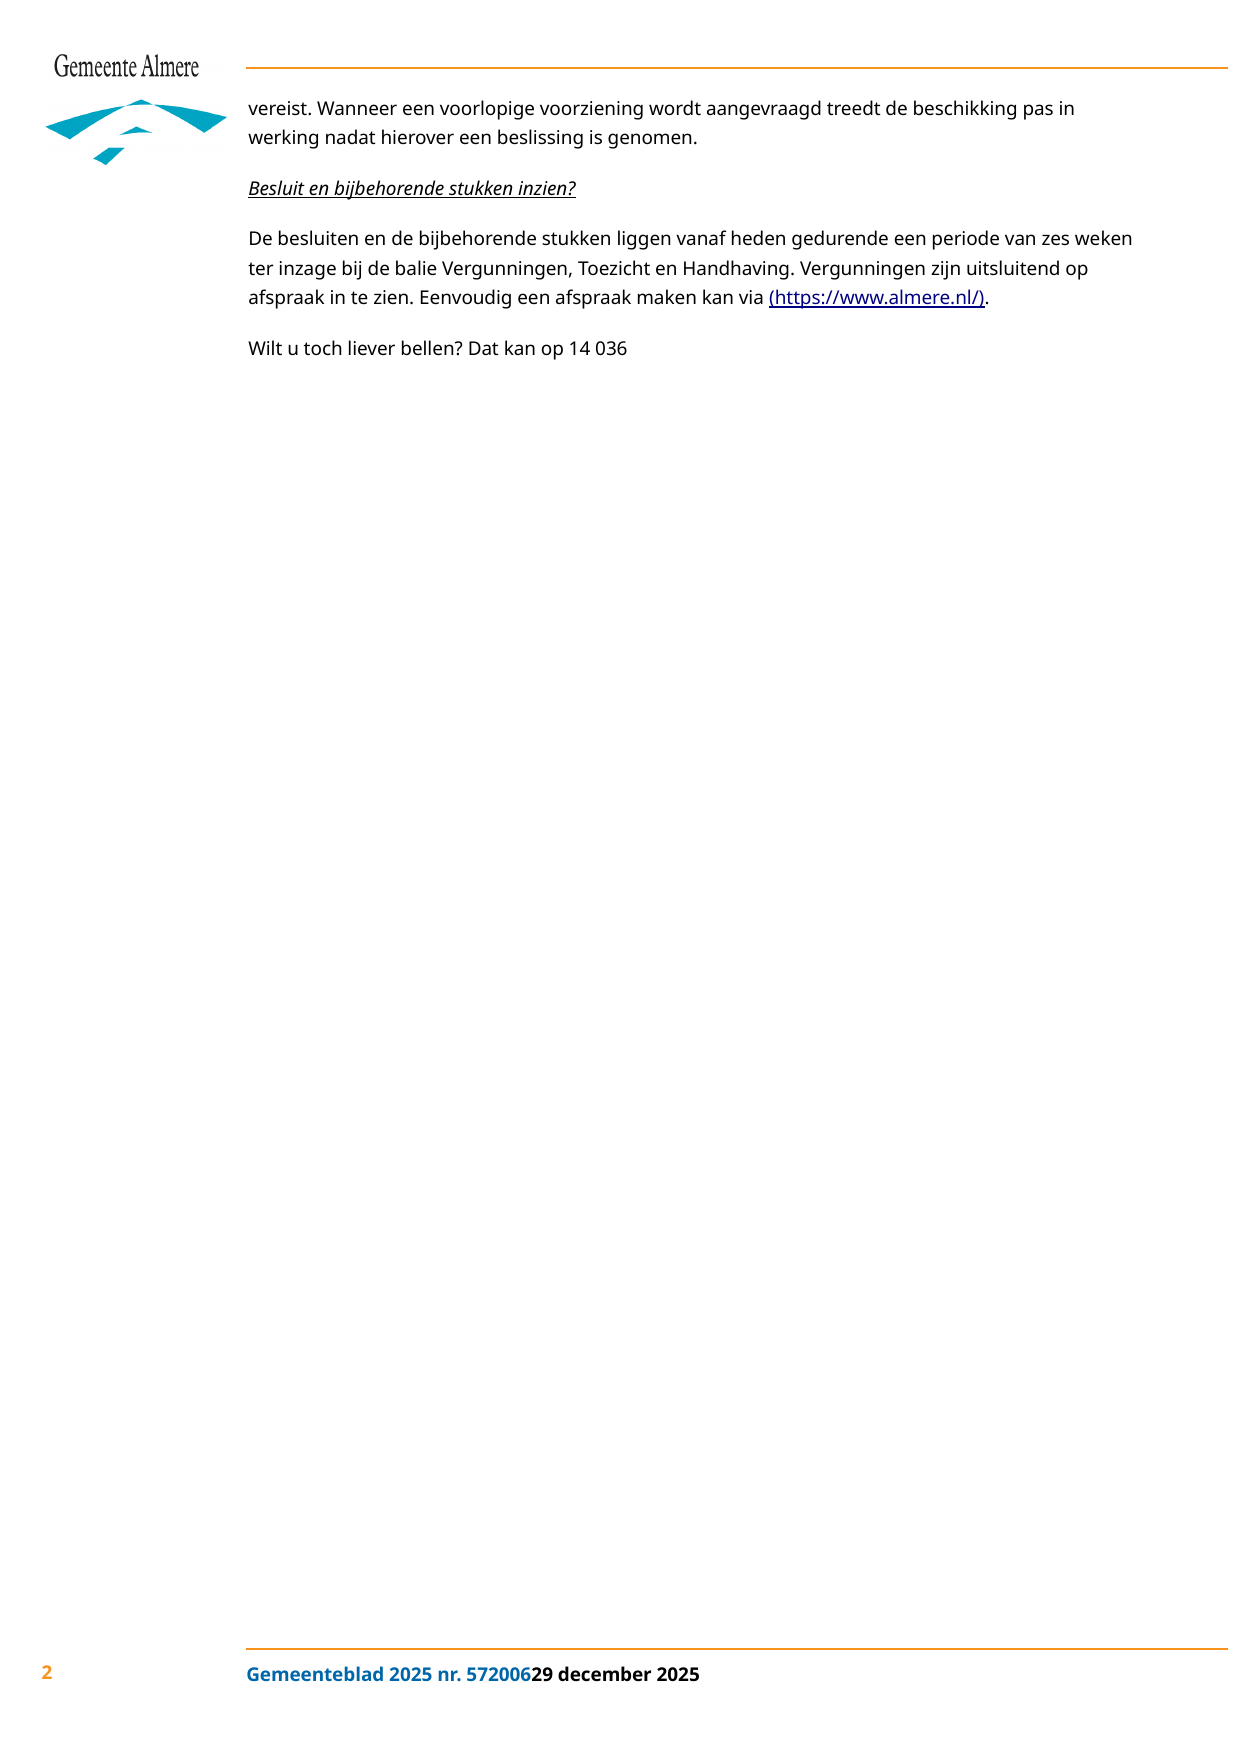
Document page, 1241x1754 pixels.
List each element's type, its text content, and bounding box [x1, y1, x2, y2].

text De besluiten en de bijbehorende stukken liggen vanaf heden gedurende een periode van zes weken ter inzage bij de balie Vergunningen, Toezicht en Handhaving. Vergunningen zijn uitsluitend op afspraak in te zien. Eenvoudig een afspraak maken kan via (https://www.almere.nl/). [248, 225, 1152, 310]
text vereist. Wanneer een voorlopige voorziening wordt aangevraagd treedt de beschikking pas in werking nadat hierover een beslissing is genomen. [248, 95, 1152, 150]
text Besluit en bijbehorende stukken inzien? [248, 175, 1152, 201]
text Wilt u toch liever bellen? Dat kan op 14 036 [248, 335, 1152, 361]
picture [41, 47, 231, 172]
